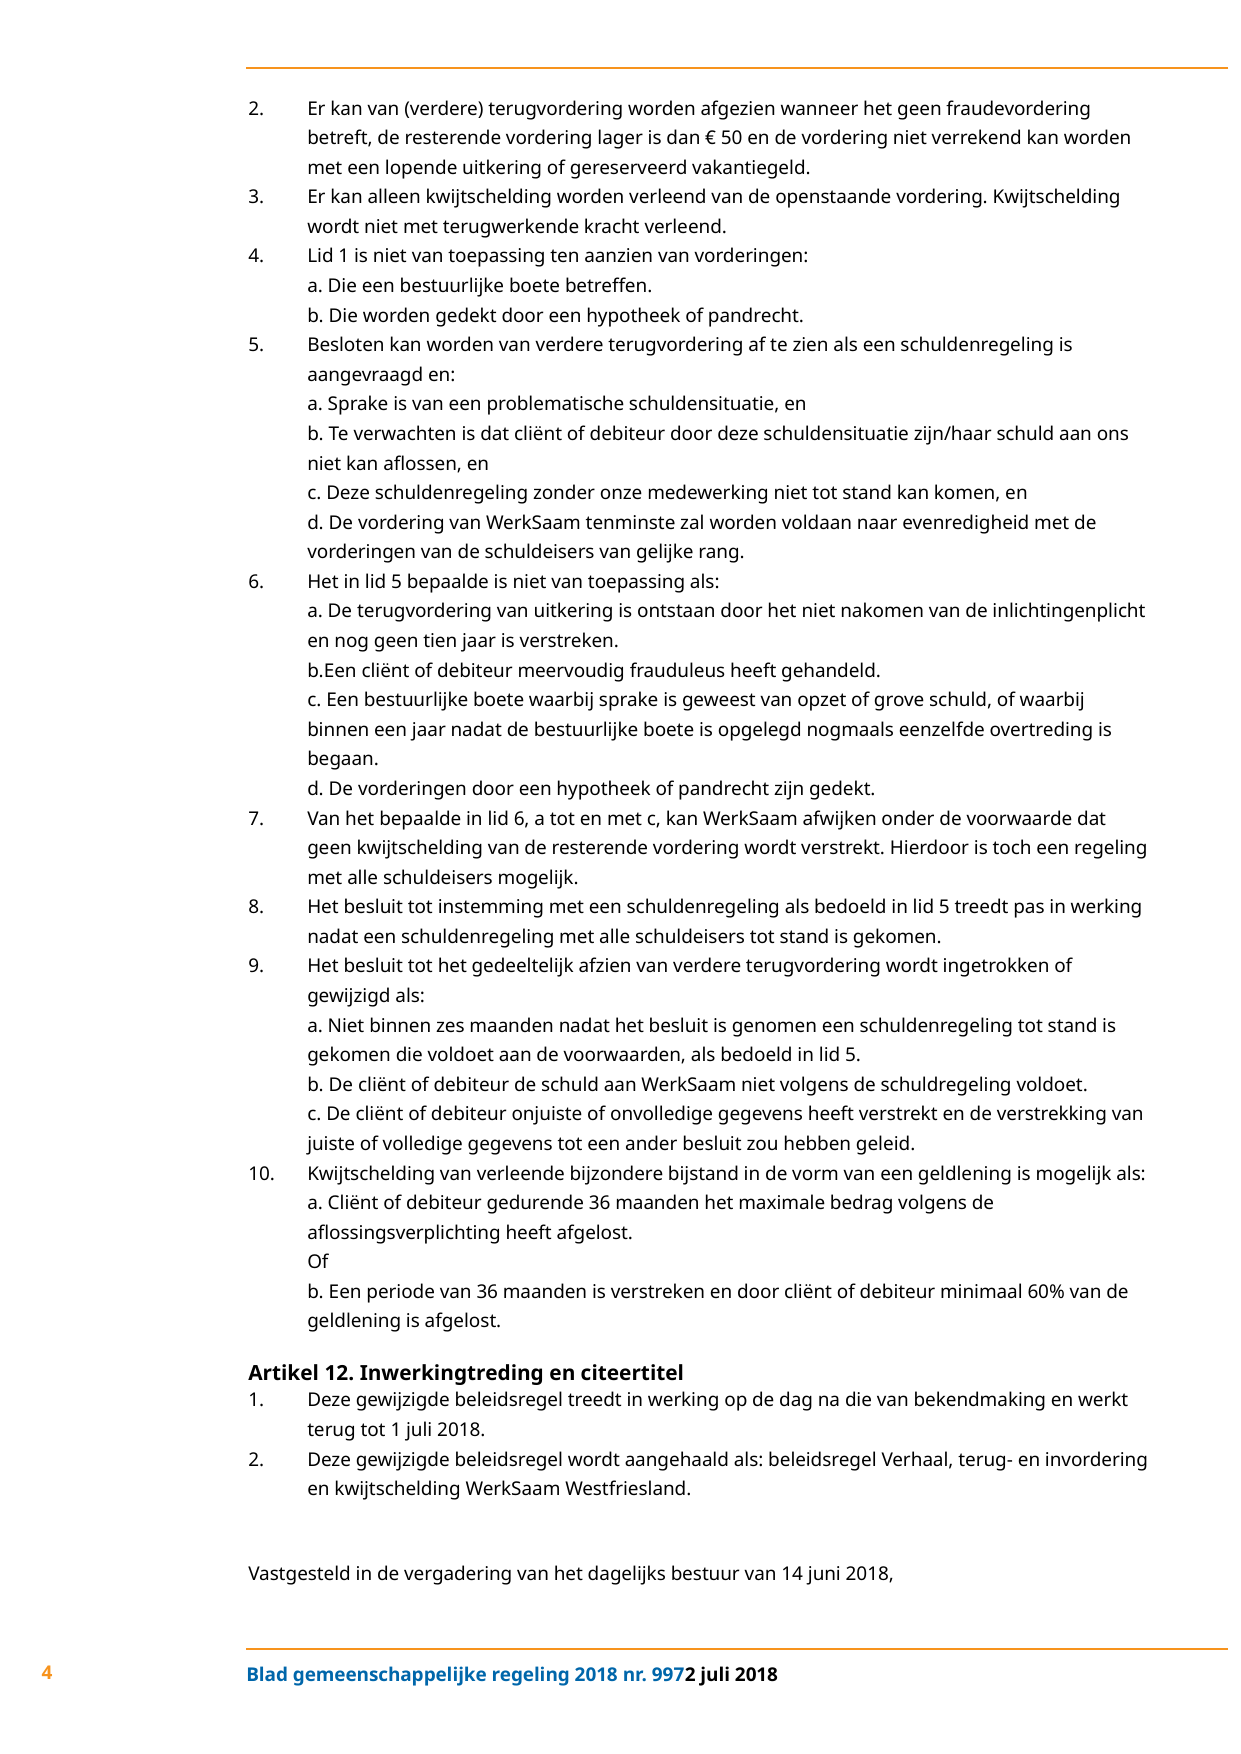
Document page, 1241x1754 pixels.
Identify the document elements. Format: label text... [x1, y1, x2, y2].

list c. Deze schuldenregeling zonder onze medewerking niet tot stand kan komen, en [248, 479, 1152, 505]
list c. De cliënt of debiteur onjuiste of onvolledige gegevens heeft verstrekt en de verstrekking van juiste of volledige gegevens tot een ander besluit zou hebben geleid. [248, 1101, 1152, 1156]
list a. Die een bestuurlijke boete betreffen. [248, 272, 1152, 298]
picture [41, 47, 231, 172]
text Vastgesteld in de vergadering van het dagelijks bestuur van 14 juni 2018, [248, 1560, 1152, 1586]
list Lid 1 is niet van toepassing ten aanzien van vorderingen: [248, 243, 1152, 268]
list Deze gewijzigde beleidsregel treedt in werking op de dag na die van bekendmaking en werkt terug tot 1 juli 2018. [248, 1387, 1152, 1442]
list Er kan van (verdere) terugvordering worden afgezien wanneer het geen fraudevordering betreft, de resterende vordering lager is dan € 50 en de vordering niet verrekend kan worden met een lopende uitkering of gereserveerd vakantiegeld. [248, 95, 1152, 180]
list d. De vorderingen door een hypotheek of pandrecht zijn gedekt. [248, 775, 1152, 801]
list a. De terugvordering van uitkering is ontstaan door het niet nakomen van de inlichtingenplicht en nog geen tien jaar is verstreken. [248, 598, 1152, 653]
list b.Een cliënt of debiteur meervoudig frauduleus heeft gehandeld. [248, 657, 1152, 683]
list Besloten kan worden van verdere terugvordering af te zien als een schuldenregeling is aangevraagd en: [248, 331, 1152, 387]
list d. De vordering van WerkSaam tenminste zal worden voldaan naar evenredigheid met de vorderingen van de schuldeisers van gelijke rang. [248, 509, 1152, 564]
list Kwijtschelding van verleende bijzondere bijstand in de vorm van een geldlening is mogelijk als: [248, 1160, 1152, 1186]
list a. Niet binnen zes maanden nadat het besluit is genomen een schuldenregeling tot stand is gekomen die voldoet aan de voorwaarden, als bedoeld in lid 5. [248, 1012, 1152, 1067]
list b. Te verwachten is dat cliënt of debiteur door deze schuldensituatie zijn/haar schuld aan ons niet kan aflossen, en [248, 420, 1152, 476]
list Of [248, 1248, 1152, 1274]
list Het in lid 5 bepaalde is niet van toepassing als: [248, 568, 1152, 594]
list Er kan alleen kwijtschelding worden verleend van de openstaande vordering. Kwijtschelding wordt niet met terugwerkende kracht verleend. [248, 183, 1152, 239]
list c. Een bestuurlijke boete waarbij sprake is geweest van opzet of grove schuld, of waarbij binnen een jaar nadat de bestuurlijke boete is opgelegd nogmaals eenzelfde overtreding is begaan. [248, 686, 1152, 771]
list Deze gewijzigde beleidsregel wordt aangehaald als: beleidsregel Verhaal, terug- en invordering en kwijtschelding WerkSaam Westfriesland. [248, 1446, 1152, 1501]
list b. De cliënt of debiteur de schuld aan WerkSaam niet volgens de schuldregeling voldoet. [248, 1071, 1152, 1097]
list b. Die worden gedekt door een hypotheek of pandrecht. [248, 302, 1152, 328]
list a. Cliënt of debiteur gedurende 36 maanden het maximale bedrag volgens de aflossingsverplichting heeft afgelost. [248, 1189, 1152, 1245]
list a. Sprake is van een problematische schuldensituatie, en [248, 391, 1152, 416]
text Artikel 12. Inwerkingtreding en citeertitel [248, 1358, 1152, 1387]
list b. Een periode van 36 maanden is verstreken en door cliënt of debiteur minimaal 60% van de geldlening is afgelost. [248, 1278, 1152, 1333]
list Van het bepaalde in lid 6, a tot en met c, kan WerkSaam afwijken onder de voorwaarde dat geen kwijtschelding van de resterende vordering wordt verstrekt. Hierdoor is toch een regeling met alle schuldeisers mogelijk. [248, 805, 1152, 890]
list Het besluit tot instemming met een schuldenregeling als bedoeld in lid 5 treedt pas in werking nadat een schuldenregeling met alle schuldeisers tot stand is gekomen. [248, 893, 1152, 949]
list Het besluit tot het gedeeltelijk afzien van verdere terugvordering wordt ingetrokken of gewijzigd als: [248, 953, 1152, 1008]
